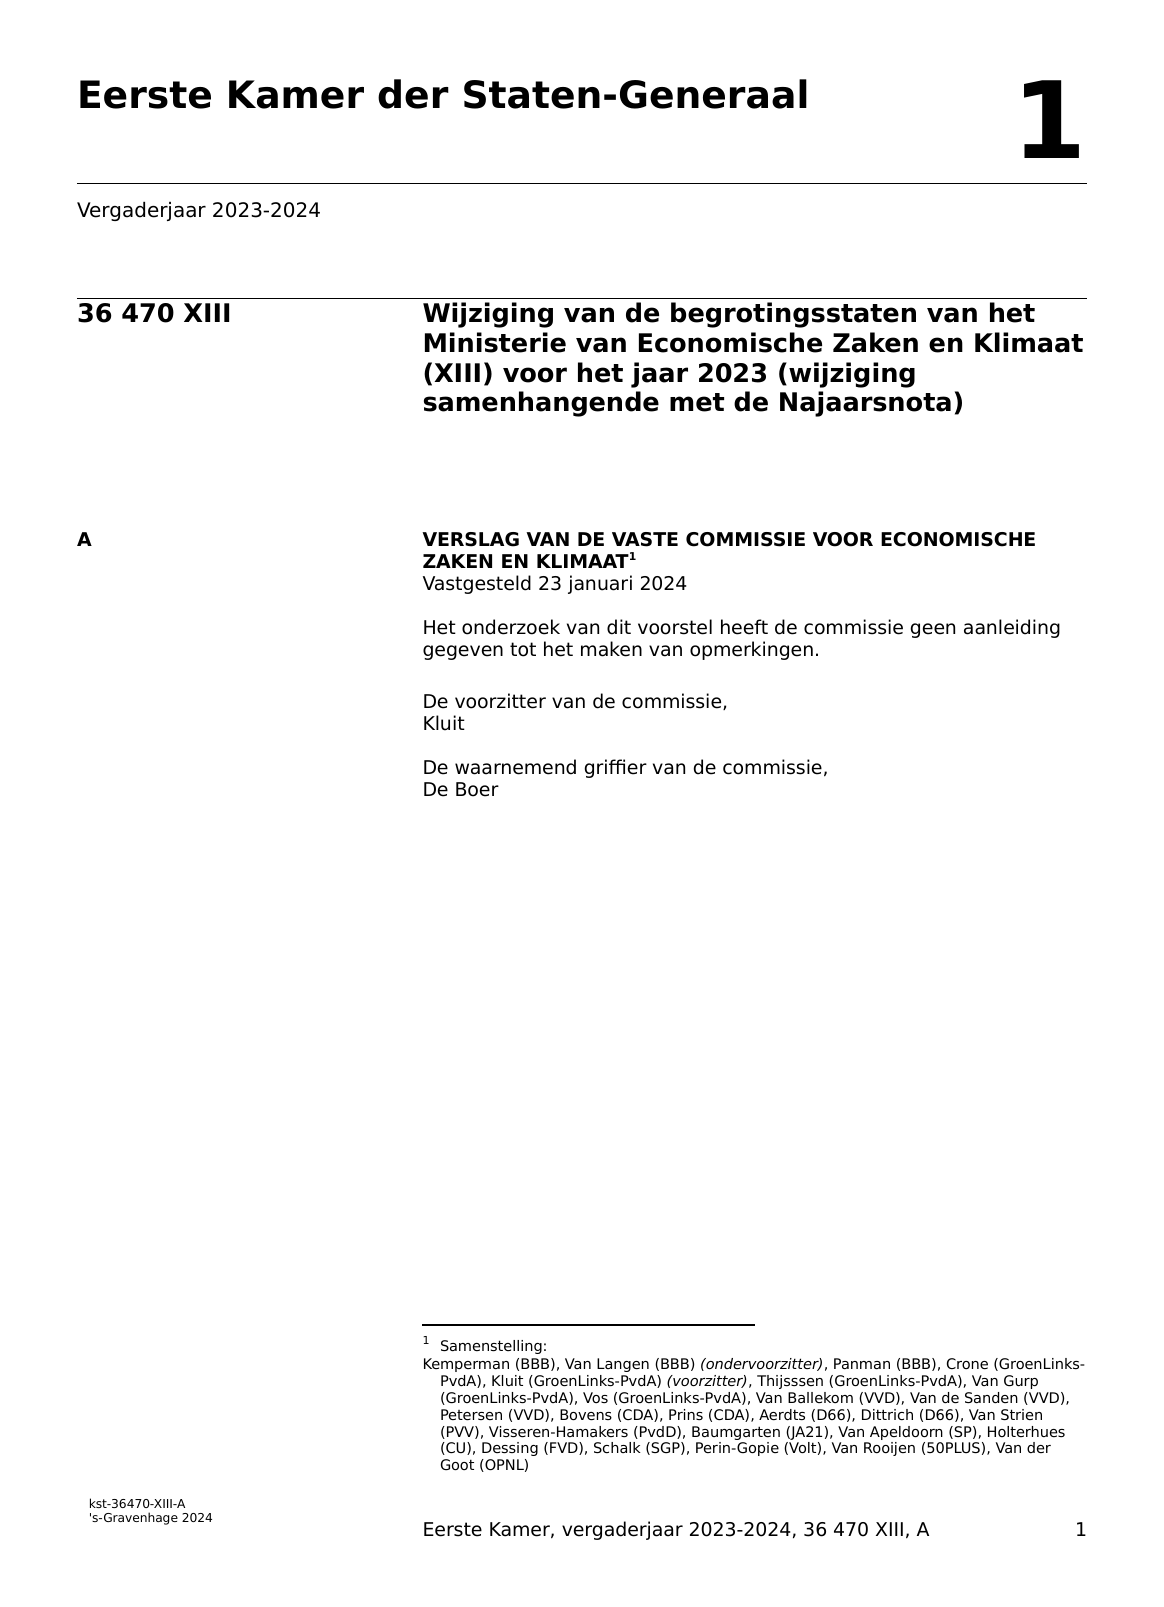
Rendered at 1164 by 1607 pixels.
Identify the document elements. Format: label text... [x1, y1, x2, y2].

text De voorzitter van de commissie, Kluit [422, 691, 1087, 735]
text Het onderzoek van dit voorstel heeft de commissie geen aanleiding gegeven tot het maken van opmerkingen. [422, 617, 1087, 661]
table_cell Vergaderjaar 2023-2024 [77, 184, 1087, 298]
text Samenstelling: [422, 1334, 1087, 1356]
text 's-Gravenhage 2024 [88, 1511, 323, 1525]
text Kemperman (BBB), Van Langen (BBB) (ondervoorzitter), Panman (BBB), Crone (GroenLinks-PvdA), Kluit (GroenLinks-PvdA) (voorzitter), Thijsssen (GroenLinks-PvdA), Van Gurp (GroenLinks-PvdA), Vos (GroenLinks-PvdA), Van Ballekom (VVD), Van de Sanden (VVD), Petersen (VVD), Bovens (CDA), Prins (CDA), Aerdts (D66), Dittrich (D66), Van Strien (PVV), Visseren-Hamakers (PvdD), Baumgarten (JA21), Van Apeldoorn (SP), Holterhues (CU), Dessing (FVD), Schalk (SGP), Perin-Gopie (Volt), Van Rooijen (50PLUS), Van der Goot (OPNL) [422, 1356, 1087, 1474]
text De waarnemend griffier van de commissie, De Boer [422, 757, 1087, 801]
subtitle 36 470 XIII Wijziging van de begrotingsstaten van het Ministerie van Economische Zaken en Klimaat (XIII) voor het jaar 2023 (wijziging samenhangende met de Najaarsnota) [77, 299, 1087, 418]
text Vastgesteld 23 januari 2024 [422, 573, 1087, 595]
table_header Eerste Kamer der Staten-Generaal [77, 59, 886, 183]
table_header 1 [886, 59, 1087, 183]
text kst-36470-XIII-A [88, 1497, 323, 1511]
subtitle A VERSLAG VAN DE VASTE COMMISSIE VOOR ECONOMISCHE ZAKEN EN KLIMAAT [77, 529, 1087, 573]
